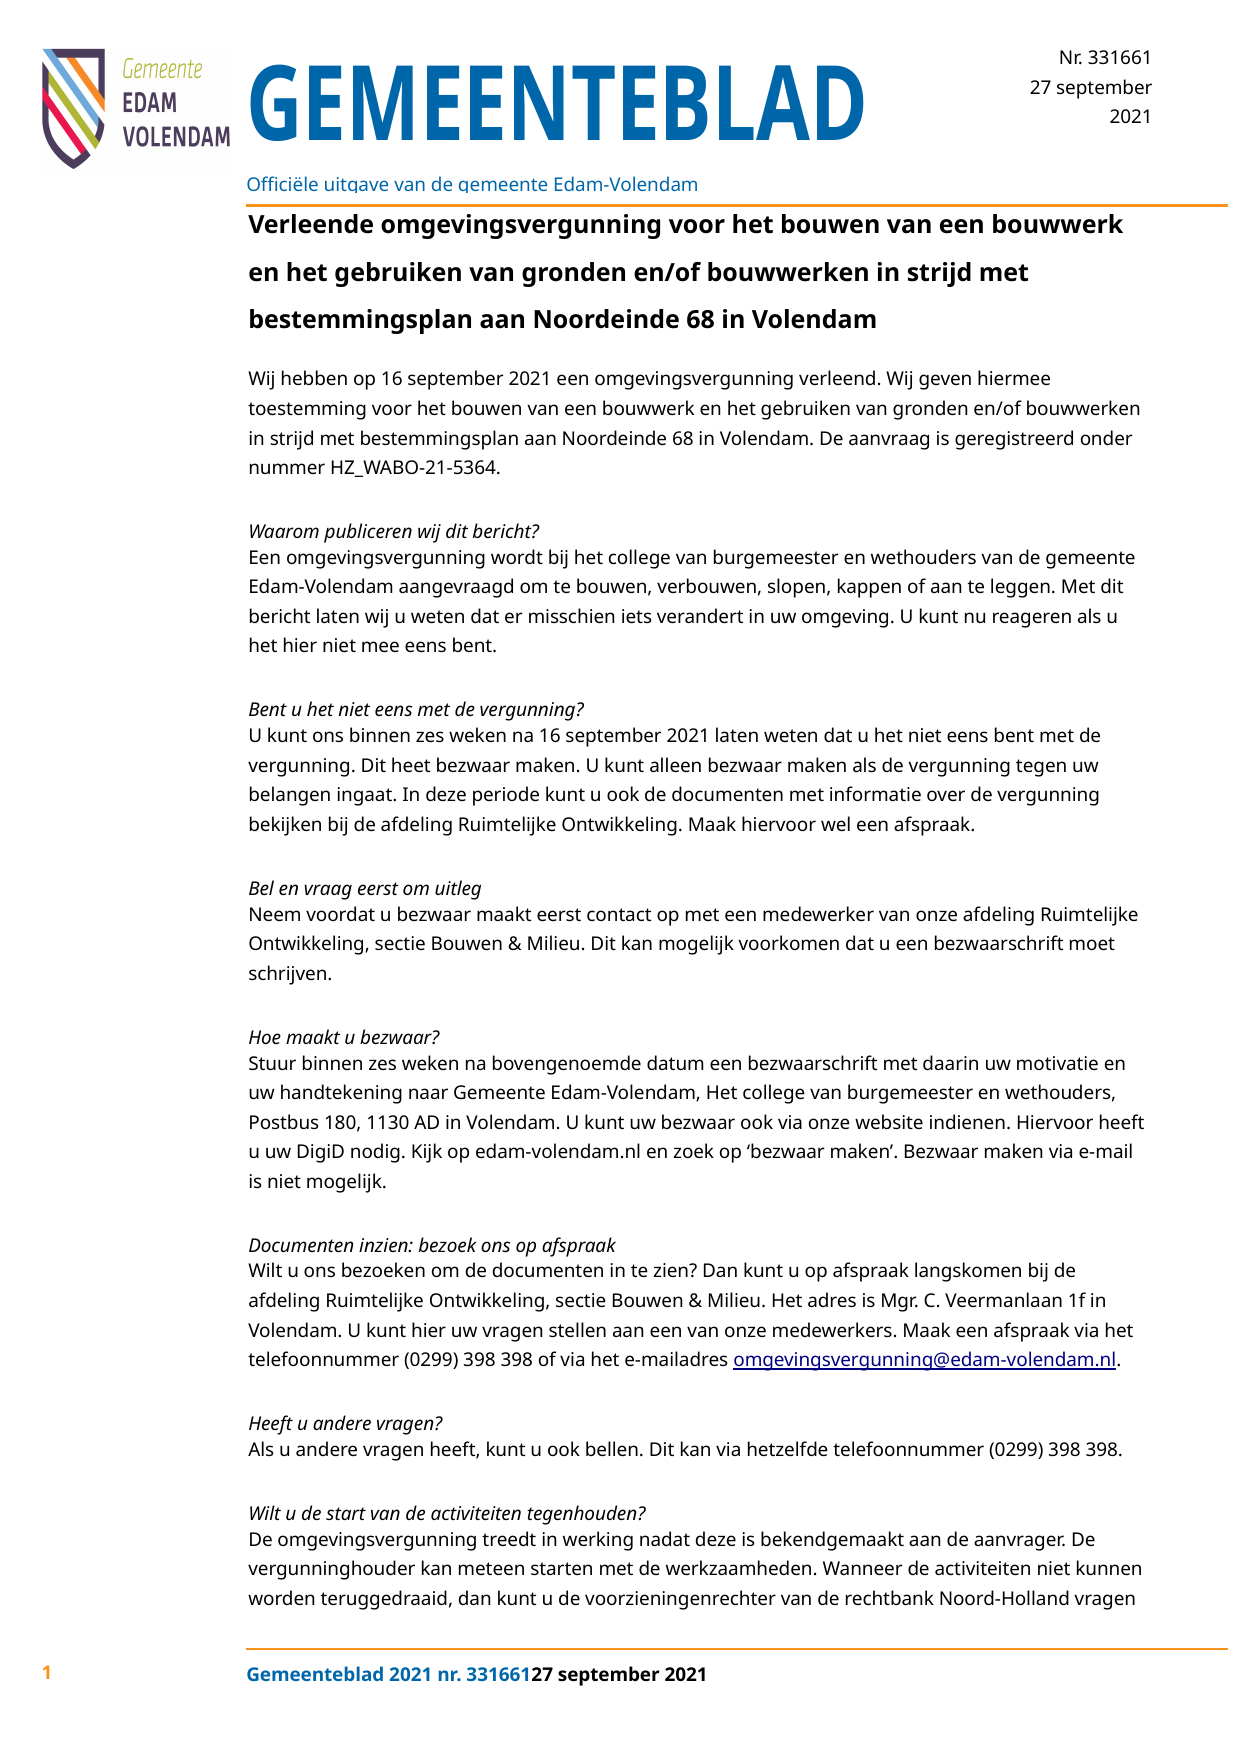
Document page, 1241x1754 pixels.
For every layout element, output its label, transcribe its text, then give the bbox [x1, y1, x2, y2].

picture [41, 47, 231, 172]
text Waarom publiceren wij dit bericht? [248, 518, 1152, 544]
text Bel en vraag eerst om uitleg [248, 875, 1152, 901]
text Wilt u ons bezoeken om de documenten in te zien? Dan kunt u op afspraak langskomen bij de afdeling Ruimtelijke Ontwikkeling, sectie Bouwen & Milieu. Het adres is Mgr. C. Veermanlaan 1f in Volendam. U kunt hier uw vragen stellen aan een van onze medewerkers. Maak een afspraak via het telefoonnummer (0299) 398 398 of via het e-mailadres omgevingsvergunning@edam-volendam.nl. [248, 1258, 1152, 1372]
text Hoe maakt u bezwaar? [248, 1024, 1152, 1050]
text Bent u het niet eens met de vergunning? [248, 697, 1152, 722]
text Stuur binnen zes weken na bovengenoemde datum een bezwaarschrift met daarin uw motivatie en uw handtekening naar Gemeente Edam-Volendam, Het college van burgemeester en wethouders, Postbus 180, 1130 AD in Volendam. U kunt uw bezwaar ook via onze website indienen. Hiervoor heeft u uw DigiD nodig. Kijk op edam-volendam.nl en zoek op ‘bezwaar maken’. Bezwaar maken via e-mail is niet mogelijk. [248, 1050, 1152, 1194]
text Verleende omgevingsvergunning voor het bouwen van een bouwwerk en het gebruiken van gronden en/of bouwwerken in strijd met bestemmingsplan aan Noordeinde 68 in Volendam [248, 207, 1152, 336]
text Als u andere vragen heeft, kunt u ook bellen. Dit kan via hetzelfde telefoonnummer (0299) 398 398. [248, 1436, 1152, 1462]
text Documenten inzien: bezoek ons op afspraak [248, 1232, 1152, 1258]
text U kunt ons binnen zes weken na 16 september 2021 laten weten dat u het niet eens bent met de vergunning. Dit heet bezwaar maken. U kunt alleen bezwaar maken als de vergunning tegen uw belangen ingaat. In deze periode kunt u ook de documenten met informatie over de vergunning bekijken bij de afdeling Ruimtelijke Ontwikkeling. Maak hiervoor wel een afspraak. [248, 722, 1152, 837]
text Neem voordat u bezwaar maakt eerst contact op met een medewerker van onze afdeling Ruimtelijke Ontwikkeling, sectie Bouwen & Milieu. Dit kan mogelijk voorkomen dat u een bezwaarschrift moet schrijven. [248, 901, 1152, 986]
text Wilt u de start van de activiteiten tegenhouden? [248, 1500, 1152, 1526]
text De omgevingsvergunning treedt in werking nadat deze is bekendgemaakt aan de aanvrager. De vergunninghouder kan meteen starten met de werkzaamheden. Wanneer de activiteiten niet kunnen worden teruggedraaid, dan kunt u de voorzieningenrechter van de rechtbank Noord-Holland vragen [248, 1526, 1152, 1611]
text Een omgevingsvergunning wordt bij het college van burgemeester en wethouders van de gemeente Edam-Volendam aangevraagd om te bouwen, verbouwen, slopen, kappen of aan te leggen. Met dit bericht laten wij u weten dat er misschien iets verandert in uw omgeving. U kunt nu reageren als u het hier niet mee eens bent. [248, 544, 1152, 658]
text Heeft u andere vragen? [248, 1410, 1152, 1436]
text Wij hebben op 16 september 2021 een omgevingsvergunning verleend. Wij geven hiermee toestemming voor het bouwen van een bouwwerk en het gebruiken van gronden en/of bouwwerken in strijd met bestemmingsplan aan Noordeinde 68 in Volendam. De aanvraag is geregistreerd onder nummer HZ_WABO-21-5364. [248, 366, 1152, 480]
